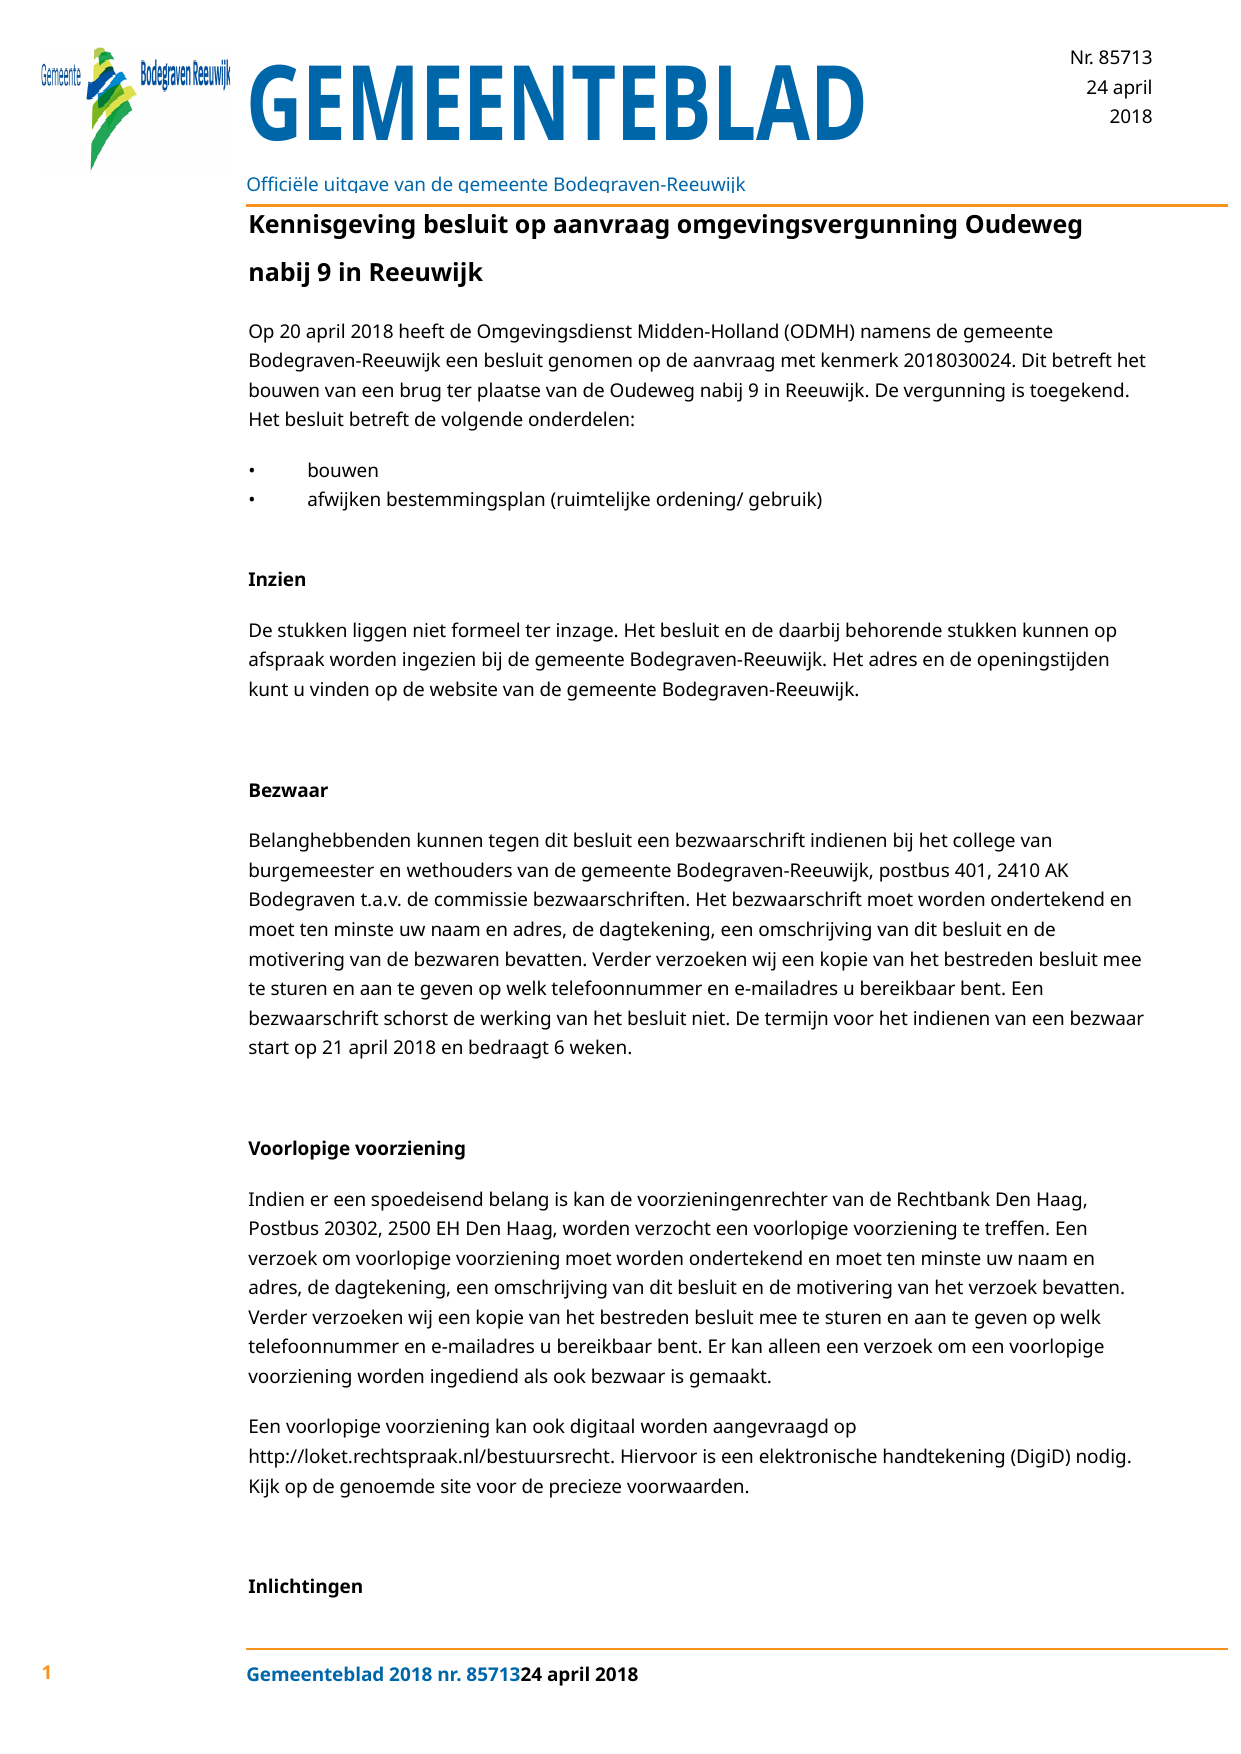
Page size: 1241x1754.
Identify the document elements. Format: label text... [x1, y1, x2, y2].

text Een voorlopige voorziening kan ook digitaal worden aangevraagd op http://loket.rechtspraak.nl/bestuursrecht. Hiervoor is een elektronische handtekening (DigiD) nodig. Kijk op de genoemde site voor de precieze voorwaarden. [248, 1414, 1152, 1499]
text Bezwaar [248, 777, 1152, 803]
text Inlichtingen [248, 1574, 1152, 1599]
text Inzien [248, 567, 1152, 592]
text Kennisgeving besluit op aanvraag omgevingsvergunning Oudeweg nabij 9 in Reeuwijk [248, 207, 1152, 288]
text Indien er een spoedeisend belang is kan de voorzieningenrechter van de Rechtbank Den Haag, Postbus 20302, 2500 EH Den Haag, worden verzocht een voorlopige voorziening te treffen. Een verzoek om voorlopige voorziening moet worden ondertekend en moet ten minste uw naam en adres, de dagtekening, een omschrijving van dit besluit en de motivering van het verzoek bevatten. Verder verzoeken wij een kopie van het bestreden besluit mee te sturen en aan te geven op welk telefoonnummer en e-mailadres u bereikbaar bent. Er kan alleen een verzoek om een voorlopige voorziening worden ingediend als ook bezwaar is gemaakt. [248, 1186, 1152, 1389]
list afwijken bestemmingsplan (ruimtelijke ordening/ gebruik) [248, 487, 1152, 512]
list bouwen [248, 457, 1152, 483]
text Op 20 april 2018 heeft de Omgevingsdienst Midden-Holland (ODMH) namens de gemeente Bodegraven-Reeuwijk een besluit genomen op de aanvraag met kenmerk 2018030024. Dit betreft het bouwen van een brug ter plaatse van de Oudeweg nabij 9 in Reeuwijk. De vergunning is toegekend. Het besluit betreft de volgende onderdelen: [248, 318, 1152, 432]
text Belanghebbenden kunnen tegen dit besluit een bezwaarschrift indienen bij het college van burgemeester en wethouders van de gemeente Bodegraven-Reeuwijk, postbus 401, 2410 AK Bodegraven t.a.v. de commissie bezwaarschriften. Het bezwaarschrift moet worden ondertekend en moet ten minste uw naam en adres, de dagtekening, een omschrijving van dit besluit en de motivering van de bezwaren bevatten. Verder verzoeken wij een kopie van het bestreden besluit mee te sturen en aan te geven op welk telefoonnummer en e-mailadres u bereikbaar bent. Een bezwaarschrift schorst de werking van het besluit niet. De termijn voor het indienen van een bezwaar start op 21 april 2018 en bedraagt 6 weken. [248, 827, 1152, 1060]
text Voorlopige voorziening [248, 1135, 1152, 1161]
picture [41, 47, 231, 172]
text De stukken liggen niet formeel ter inzage. Het besluit en de daarbij behorende stukken kunnen op afspraak worden ingezien bij de gemeente Bodegraven-Reeuwijk. Het adres en de openingstijden kunt u vinden op de website van de gemeente Bodegraven-Reeuwijk. [248, 617, 1152, 702]
